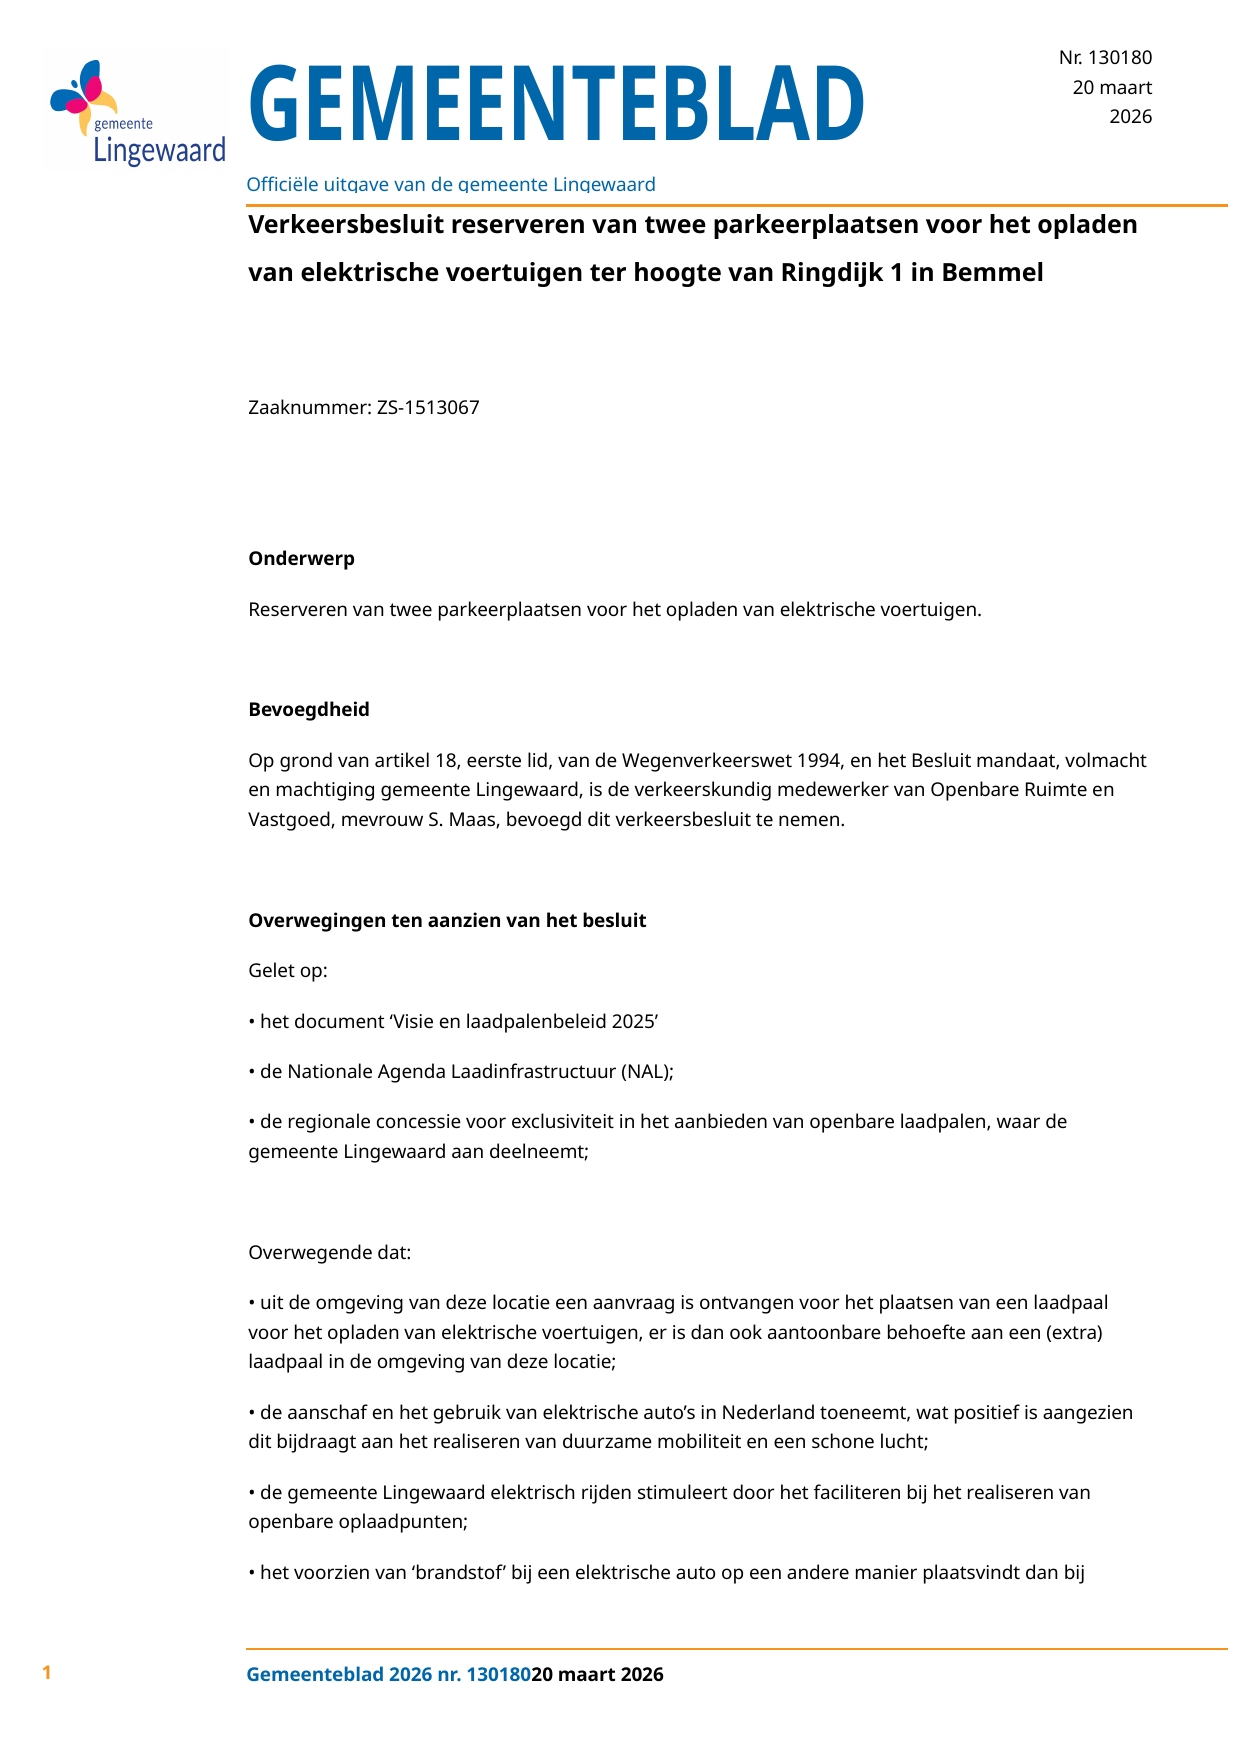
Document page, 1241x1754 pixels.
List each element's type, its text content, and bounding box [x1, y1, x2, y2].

text Zaaknummer: ZS-1513067 [248, 394, 1152, 420]
text Overwegende dat: [248, 1239, 1152, 1265]
text • uit de omgeving van deze locatie een aanvraag is ontvangen voor het plaatsen van een laadpaal voor het opladen van elektrische voertuigen, er is dan ook aantoonbare behoefte aan een (extra) laadpaal in de omgeving van deze locatie; [248, 1289, 1152, 1374]
text Bevoegdheid [248, 697, 1152, 722]
text Reserveren van twee parkeerplaatsen voor het opladen van elektrische voertuigen. [248, 596, 1152, 621]
text Op grond van artikel 18, eerste lid, van de Wegenverkeerswet 1994, en het Besluit mandaat, volmacht en machtiging gemeente Lingewaard, is de verkeerskundig medewerker van Openbare Ruimte en Vastgoed, mevrouw S. Maas, bevoegd dit verkeersbesluit te nemen. [248, 747, 1152, 832]
text Onderwerp [248, 545, 1152, 571]
text • de aanschaf en het gebruik van elektrische auto’s in Nederland toeneemt, wat positief is aangezien dit bijdraagt aan het realiseren van duurzame mobiliteit en een schone lucht; [248, 1399, 1152, 1454]
text Overwegingen ten aanzien van het besluit [248, 907, 1152, 933]
text • de Nationale Agenda Laadinfrastructuur (NAL); [248, 1058, 1152, 1084]
text Gelet op: [248, 957, 1152, 983]
text Verkeersbesluit reserveren van twee parkeerplaatsen voor het opladen van elektrische voertuigen ter hoogte van Ringdijk 1 in Bemmel [248, 207, 1152, 288]
text • het voorzien van ‘brandstof’ bij een elektrische auto op een andere manier plaatsvindt dan bij [248, 1559, 1152, 1585]
text • het document ‘Visie en laadpalenbeleid 2025’ [248, 1008, 1152, 1033]
picture [41, 47, 231, 172]
text • de gemeente Lingewaard elektrisch rijden stimuleert door het faciliteren bij het realiseren van openbare oplaadpunten; [248, 1479, 1152, 1534]
text • de regionale concessie voor exclusiviteit in het aanbieden van openbare laadpalen, waar de gemeente Lingewaard aan deelneemt; [248, 1109, 1152, 1164]
